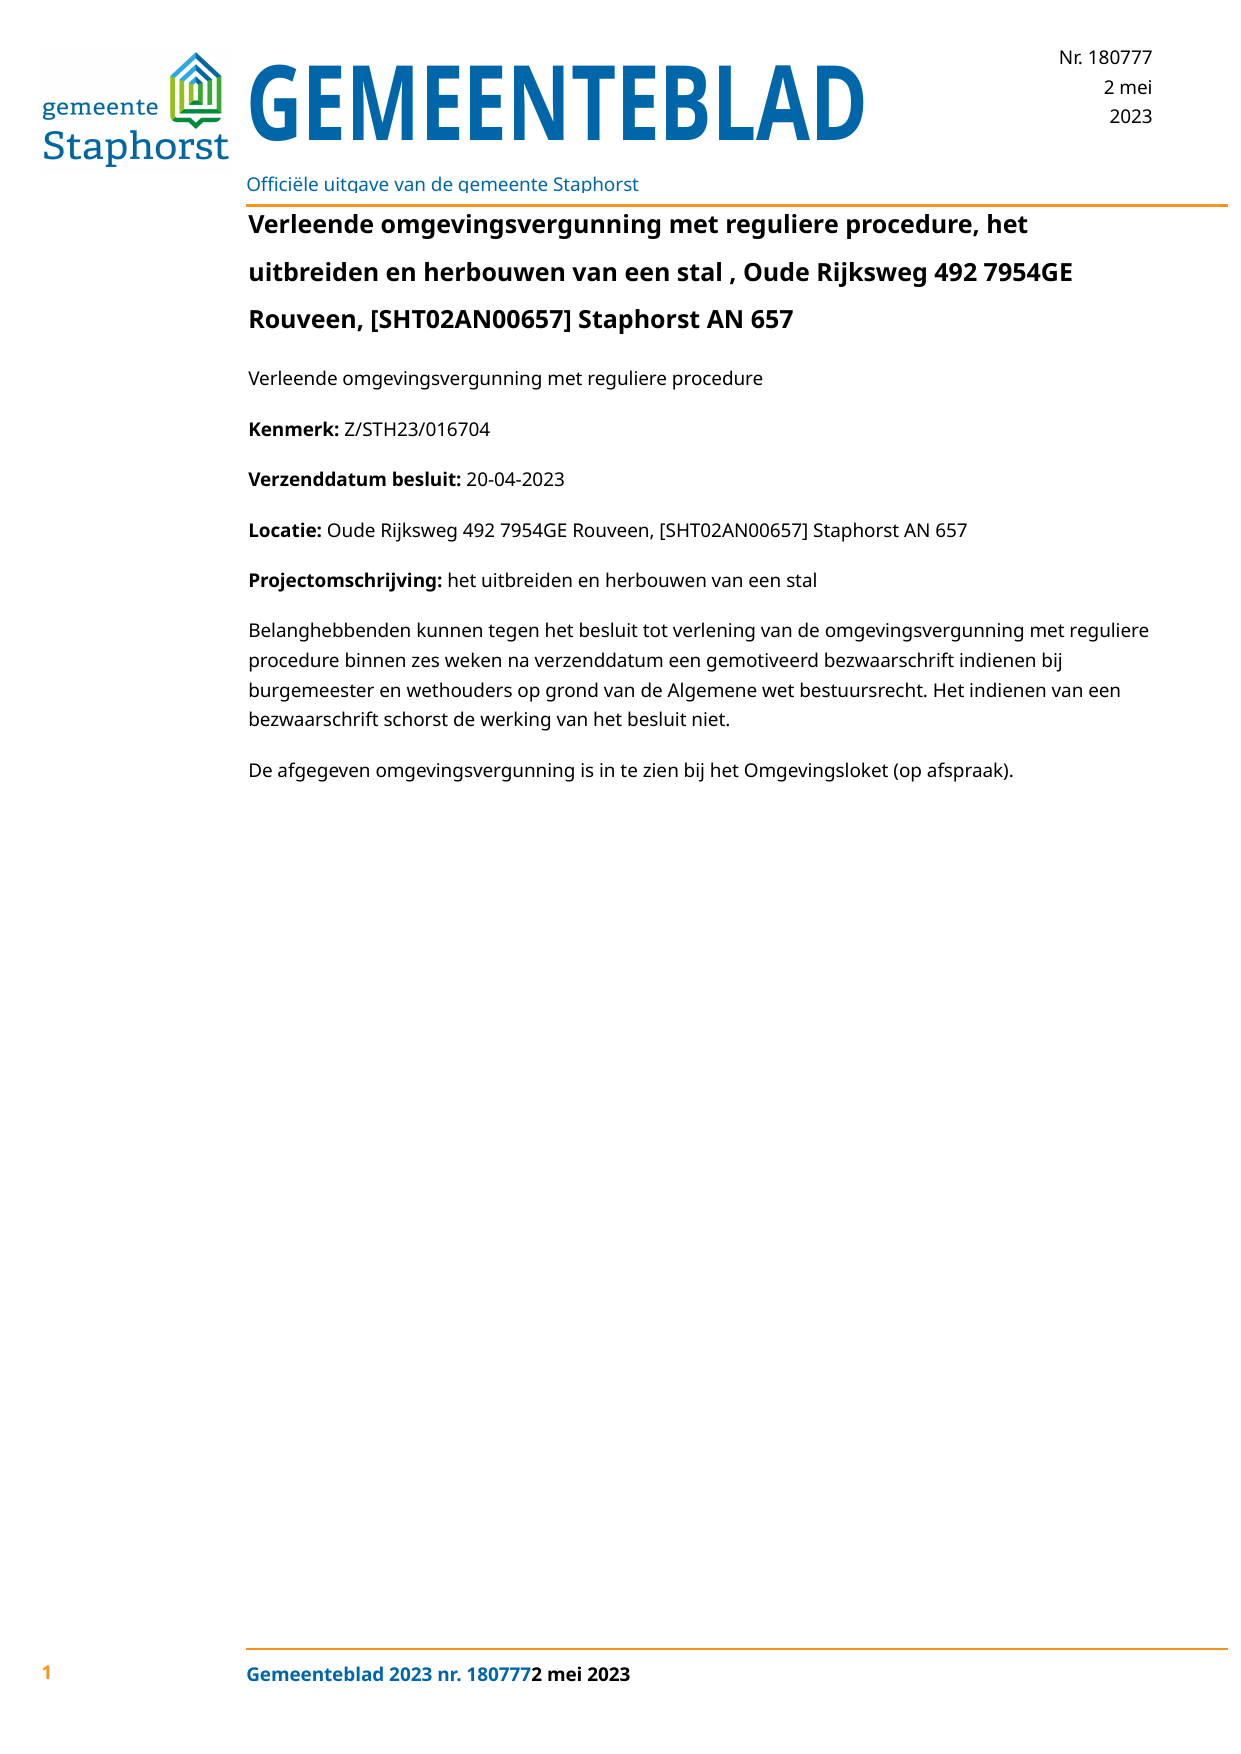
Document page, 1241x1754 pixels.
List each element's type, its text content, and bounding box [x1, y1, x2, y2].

text Verleende omgevingsvergunning met reguliere procedure, het uitbreiden en herbouwen van een stal , Oude Rijksweg 492 7954GE Rouveen, [SHT02AN00657] Staphorst AN 657 [248, 207, 1152, 336]
text Verleende omgevingsvergunning met reguliere procedure [248, 366, 1152, 391]
text Belanghebbenden kunnen tegen het besluit tot verlening van de omgevingsvergunning met reguliere procedure binnen zes weken na verzenddatum een gemotiveerd bezwaarschrift indienen bij burgemeester en wethouders op grond van de Algemene wet bestuursrecht. Het indienen van een bezwaarschrift schorst de werking van het besluit niet. [248, 618, 1152, 732]
text De afgegeven omgevingsvergunning is in te zien bij het Omgevingsloket (op afspraak). [248, 757, 1152, 782]
text Locatie: Oude Rijksweg 492 7954GE Rouveen, [SHT02AN00657] Staphorst AN 657 [248, 517, 1152, 542]
text Projectomschrijving: het uitbreiden en herbouwen van een stal [248, 567, 1152, 593]
picture [41, 47, 231, 172]
text Verzenddatum besluit: 20-04-2023 [248, 466, 1152, 492]
text Kenmerk: Z/STH23/016704 [248, 416, 1152, 442]
